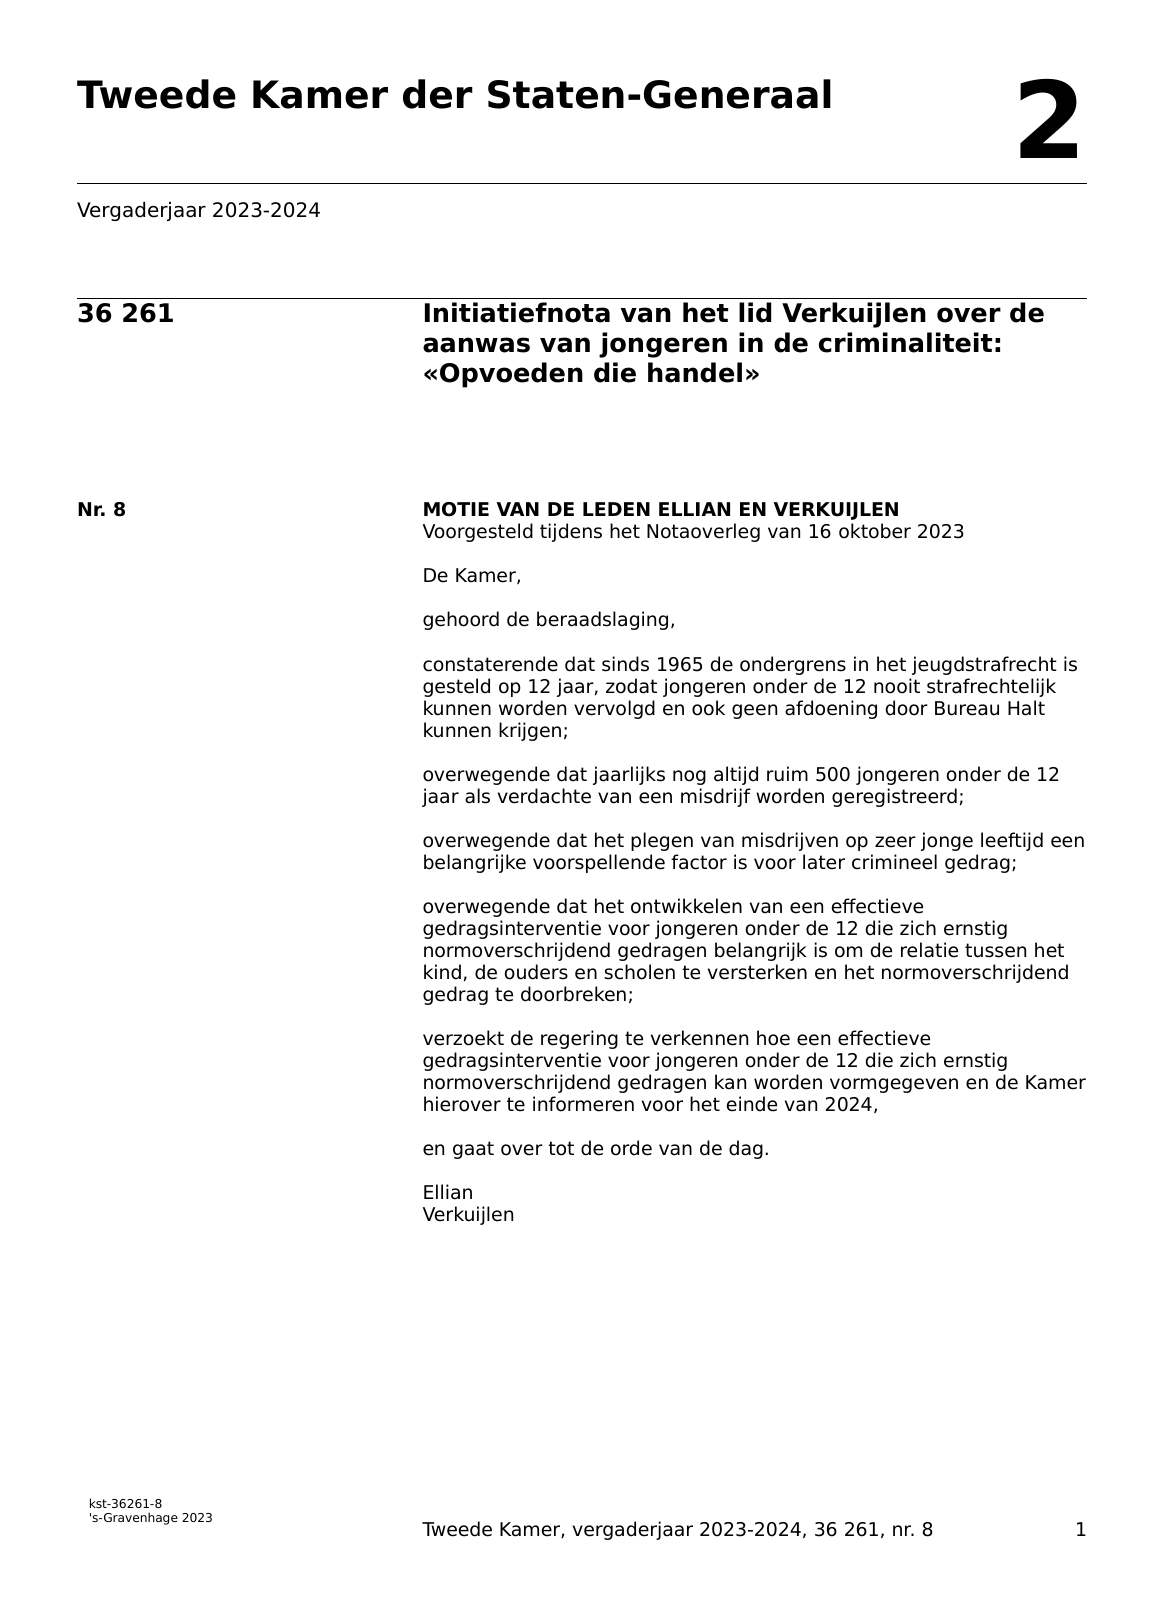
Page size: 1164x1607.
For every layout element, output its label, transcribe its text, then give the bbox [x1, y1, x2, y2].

text gehoord de beraadslaging, [422, 609, 1087, 631]
table_header Tweede Kamer der Staten-Generaal [77, 59, 886, 183]
text Voorgesteld tijdens het Notaoverleg van 16 oktober 2023 [422, 521, 1087, 543]
text De Kamer, [422, 565, 1087, 587]
table_cell Vergaderjaar 2023-2024 [77, 184, 1087, 298]
text verzoekt de regering te verkennen hoe een effectieve gedragsinterventie voor jongeren onder de 12 die zich ernstig normoverschrijdend gedragen kan worden vormgegeven en de Kamer hierover te informeren voor het einde van 2024, [422, 1028, 1087, 1116]
table_header 2 [886, 59, 1087, 183]
subtitle 36 261 Initiatiefnota van het lid Verkuijlen over de aanwas van jongeren in de criminaliteit: «Opvoeden die handel» [77, 299, 1087, 388]
text Ellian [422, 1182, 1087, 1204]
subtitle Nr. 8 MOTIE VAN DE LEDEN ELLIAN EN VERKUIJLEN [77, 499, 1087, 521]
text kst-36261-8 [88, 1497, 323, 1511]
text overwegende dat het plegen van misdrijven op zeer jonge leeftijd een belangrijke voorspellende factor is voor later crimineel gedrag; [422, 830, 1087, 874]
text Verkuijlen [422, 1204, 1087, 1226]
text overwegende dat jaarlijks nog altijd ruim 500 jongeren onder de 12 jaar als verdachte van een misdrijf worden geregistreerd; [422, 764, 1087, 808]
text overwegende dat het ontwikkelen van een effectieve gedragsinterventie voor jongeren onder de 12 die zich ernstig normoverschrijdend gedragen belangrijk is om de relatie tussen het kind, de ouders en scholen te versterken en het normoverschrijdend gedrag te doorbreken; [422, 896, 1087, 1006]
text 's-Gravenhage 2023 [88, 1511, 323, 1525]
text en gaat over tot de orde van de dag. [422, 1138, 1087, 1160]
text constaterende dat sinds 1965 de ondergrens in het jeugdstrafrecht is gesteld op 12 jaar, zodat jongeren onder de 12 nooit strafrechtelijk kunnen worden vervolgd en ook geen afdoening door Bureau Halt kunnen krijgen; [422, 653, 1087, 741]
